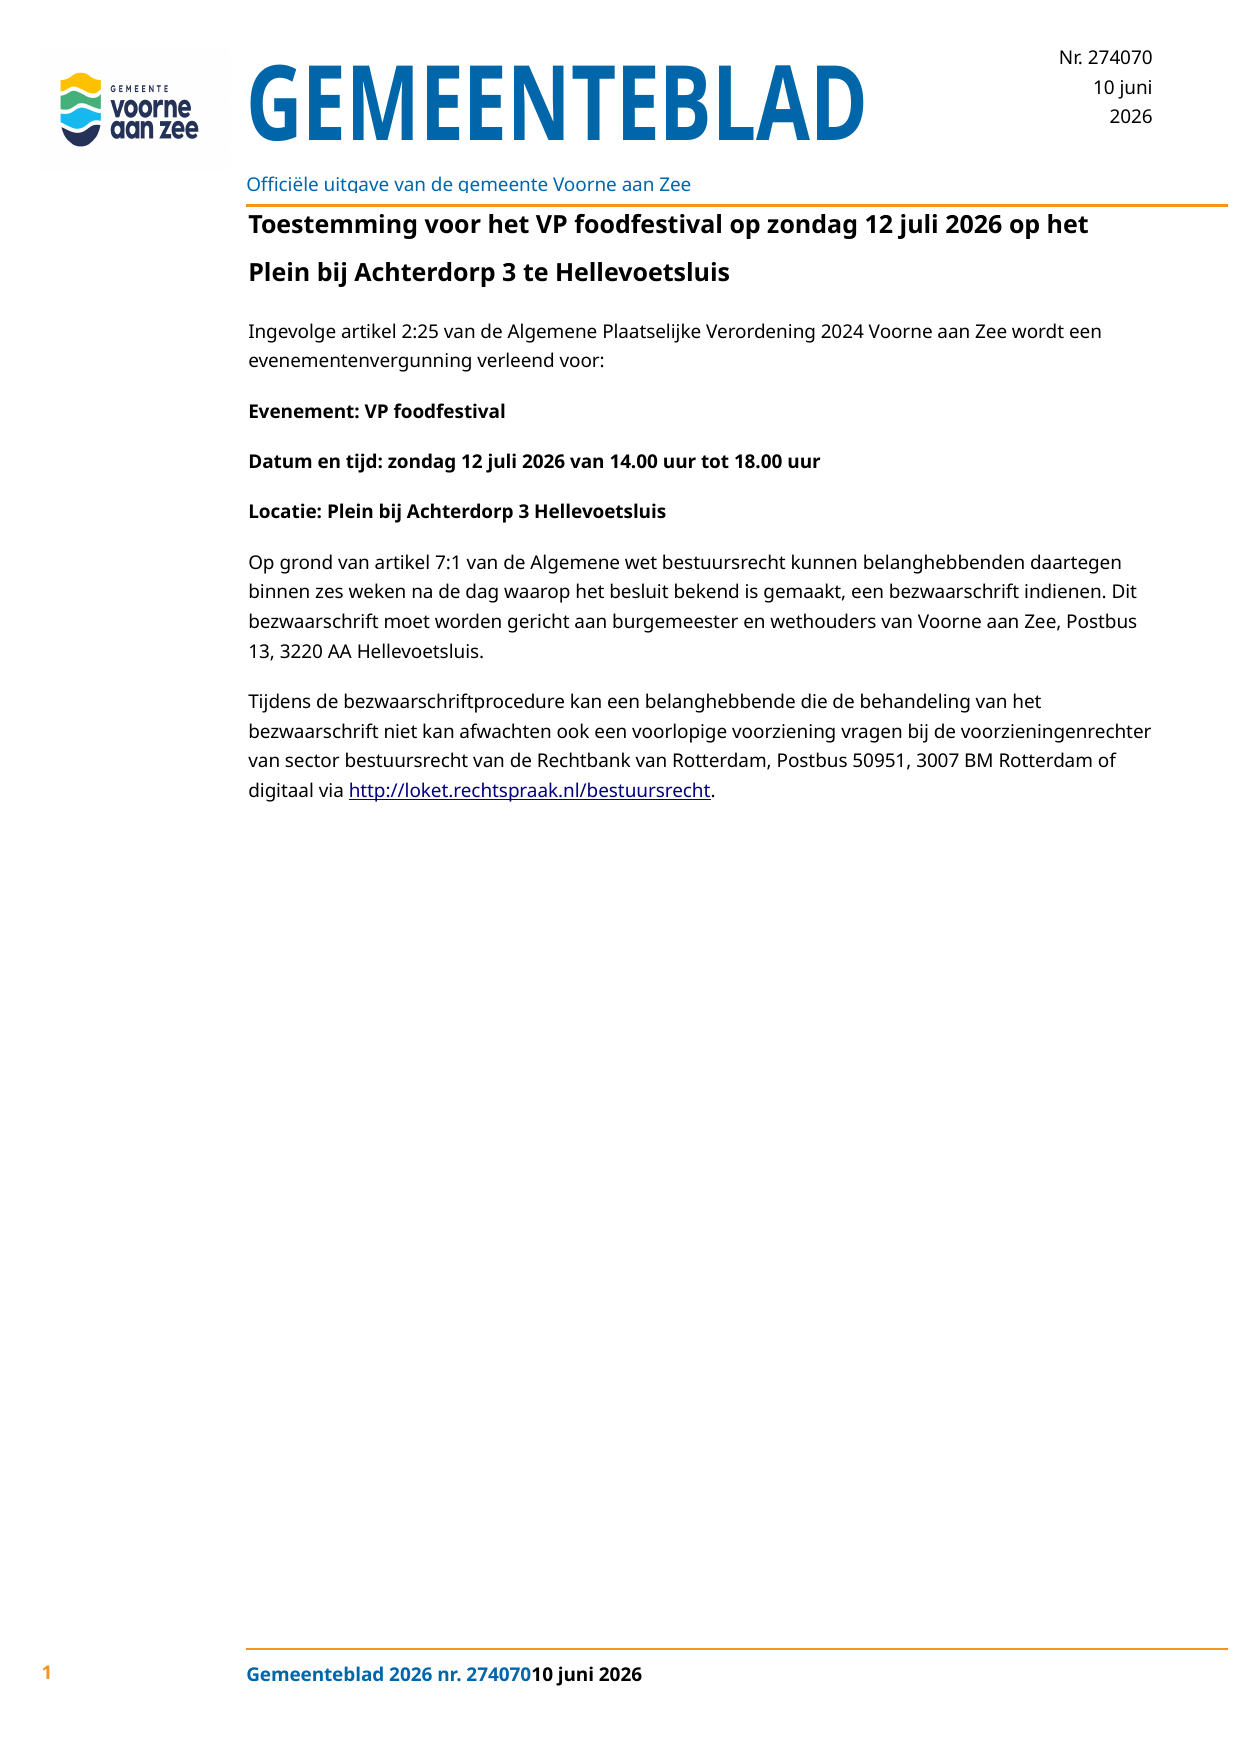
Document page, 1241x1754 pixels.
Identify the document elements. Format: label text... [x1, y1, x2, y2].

text Datum en tijd: zondag 12 juli 2026 van 14.00 uur tot 18.00 uur [248, 448, 1152, 474]
text Tijdens de bezwaarschriftprocedure kan een belanghebbende die de behandeling van het bezwaarschrift niet kan afwachten ook een voorlopige voorziening vragen bij de voorzieningenrechter van sector bestuursrecht van de Rechtbank van Rotterdam, Postbus 50951, 3007 BM Rotterdam of digitaal via http://loket.rechtspraak.nl/bestuursrecht. [248, 688, 1152, 803]
text Locatie: Plein bij Achterdorp 3 Hellevoetsluis [248, 499, 1152, 524]
text Toestemming voor het VP foodfestival op zondag 12 juli 2026 op het Plein bij Achterdorp 3 te Hellevoetsluis [248, 207, 1152, 288]
text Ingevolge artikel 2:25 van de Algemene Plaatselijke Verordening 2024 Voorne aan Zee wordt een evenementenvergunning verleend voor: [248, 318, 1152, 373]
text Evenement: VP foodfestival [248, 398, 1152, 424]
text Op grond van artikel 7:1 van de Algemene wet bestuursrecht kunnen belanghebbenden daartegen binnen zes weken na de dag waarop het besluit bekend is gemaakt, een bezwaarschrift indienen. Dit bezwaarschrift moet worden gericht aan burgemeester en wethouders van Voorne aan Zee, Postbus 13, 3220 AA Hellevoetsluis. [248, 549, 1152, 664]
picture [41, 47, 231, 172]
